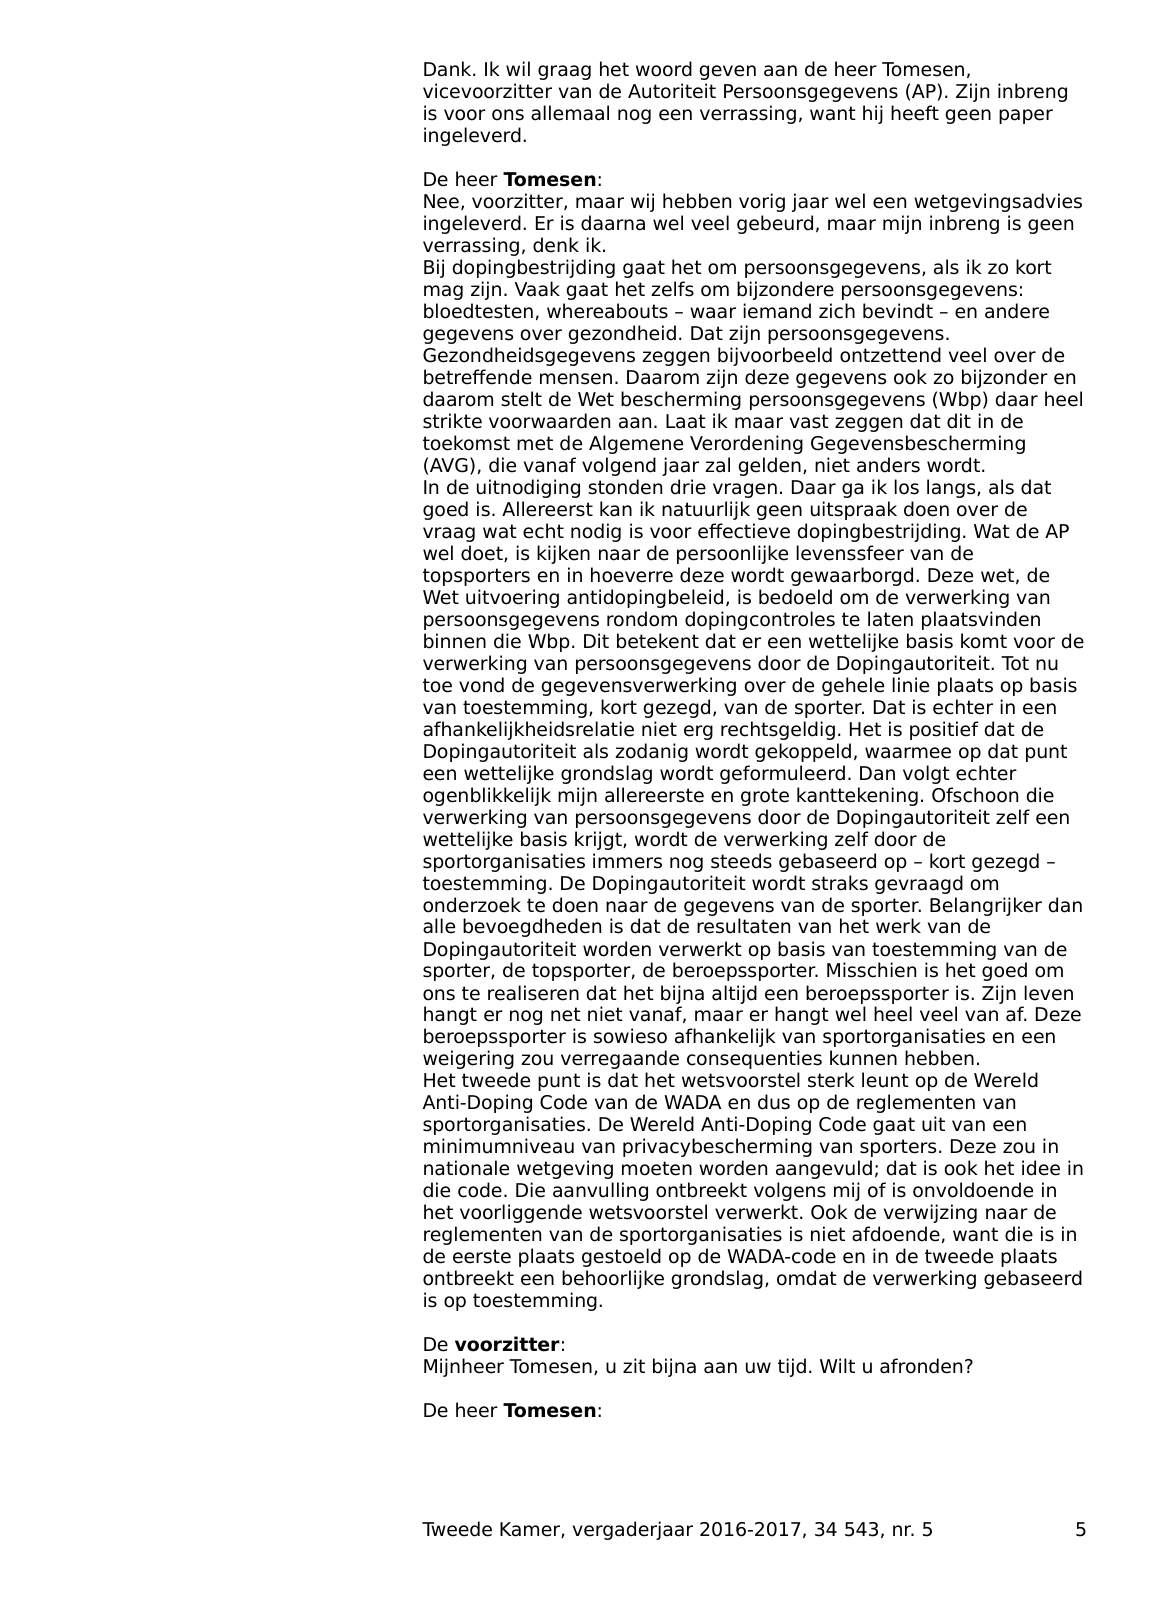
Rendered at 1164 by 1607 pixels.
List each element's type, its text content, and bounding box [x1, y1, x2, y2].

text De voorzitter: [422, 1334, 1087, 1356]
text Bij dopingbestrijding gaat het om persoonsgegevens, als ik zo kort mag zijn. Vaak gaat het zelfs om bijzondere persoonsgegevens: bloedtesten, whereabouts – waar iemand zich bevindt – en andere gegevens over gezondheid. Dat zijn persoonsgegevens. Gezondheidsgegevens zeggen bijvoorbeeld ontzettend veel over de betreffende mensen. Daarom zijn deze gegevens ook zo bijzonder en daarom stelt de Wet bescherming persoonsgegevens (Wbp) daar heel strikte voorwaarden aan. Laat ik maar vast zeggen dat dit in de toekomst met de Algemene Verordening Gegevensbescherming (AVG), die vanaf volgend jaar zal gelden, niet anders wordt. [422, 257, 1087, 477]
text Nee, voorzitter, maar wij hebben vorig jaar wel een wetgevingsadvies ingeleverd. Er is daarna wel veel gebeurd, maar mijn inbreng is geen verrassing, denk ik. [422, 191, 1087, 257]
text Dank. Ik wil graag het woord geven aan de heer Tomesen, vicevoorzitter van de Autoriteit Persoonsgegevens (AP). Zijn inbreng is voor ons allemaal nog een verrassing, want hij heeft geen paper ingeleverd. [422, 59, 1087, 147]
text Mijnheer Tomesen, u zit bijna aan uw tijd. Wilt u afronden? [422, 1356, 1087, 1378]
text Het tweede punt is dat het wetsvoorstel sterk leunt op de Wereld Anti-Doping Code van de WADA en dus op de reglementen van sportorganisaties. De Wereld Anti-Doping Code gaat uit van een minimumniveau van privacybescherming van sporters. Deze zou in nationale wetgeving moeten worden aangevuld; dat is ook het idee in die code. Die aanvulling ontbreekt volgens mij of is onvoldoende in het voorliggende wetsvoorstel verwerkt. Ook de verwijzing naar de reglementen van de sportorganisaties is niet afdoende, want die is in de eerste plaats gestoeld op de WADA-code en in de tweede plaats ontbreekt een behoorlijke grondslag, omdat de verwerking gebaseerd is op toestemming. [422, 1070, 1087, 1312]
text De heer Tomesen: [422, 169, 1087, 191]
text De heer Tomesen: [422, 1400, 1087, 1422]
text In de uitnodiging stonden drie vragen. Daar ga ik los langs, als dat goed is. Allereerst kan ik natuurlijk geen uitspraak doen over de vraag wat echt nodig is voor effectieve dopingbestrijding. Wat de AP wel doet, is kijken naar de persoonlijke levenssfeer van de topsporters en in hoeverre deze wordt gewaarborgd. Deze wet, de Wet uitvoering antidopingbeleid, is bedoeld om de verwerking van persoonsgegevens rondom dopingcontroles te laten plaatsvinden binnen die Wbp. Dit betekent dat er een wettelijke basis komt voor de verwerking van persoonsgegevens door de Dopingautoriteit. Tot nu toe vond de gegevensverwerking over de gehele linie plaats op basis van toestemming, kort gezegd, van de sporter. Dat is echter in een afhankelijkheidsrelatie niet erg rechtsgeldig. Het is positief dat de Dopingautoriteit als zodanig wordt gekoppeld, waarmee op dat punt een wettelijke grondslag wordt geformuleerd. Dan volgt echter ogenblikkelijk mijn allereerste en grote kanttekening. Ofschoon die verwerking van persoonsgegevens door de Dopingautoriteit zelf een wettelijke basis krijgt, wordt de verwerking zelf door de sportorganisaties immers nog steeds gebaseerd op – kort gezegd – toestemming. De Dopingautoriteit wordt straks gevraagd om onderzoek te doen naar de gegevens van de sporter. Belangrijker dan alle bevoegdheden is dat de resultaten van het werk van de Dopingautoriteit worden verwerkt op basis van toestemming van de sporter, de topsporter, de beroepssporter. Misschien is het goed om ons te realiseren dat het bijna altijd een beroepssporter is. Zijn leven hangt er nog net niet vanaf, maar er hangt wel heel veel van af. Deze beroepssporter is sowieso afhankelijk van sportorganisaties en een weigering zou verregaande consequenties kunnen hebben. [422, 477, 1087, 1070]
